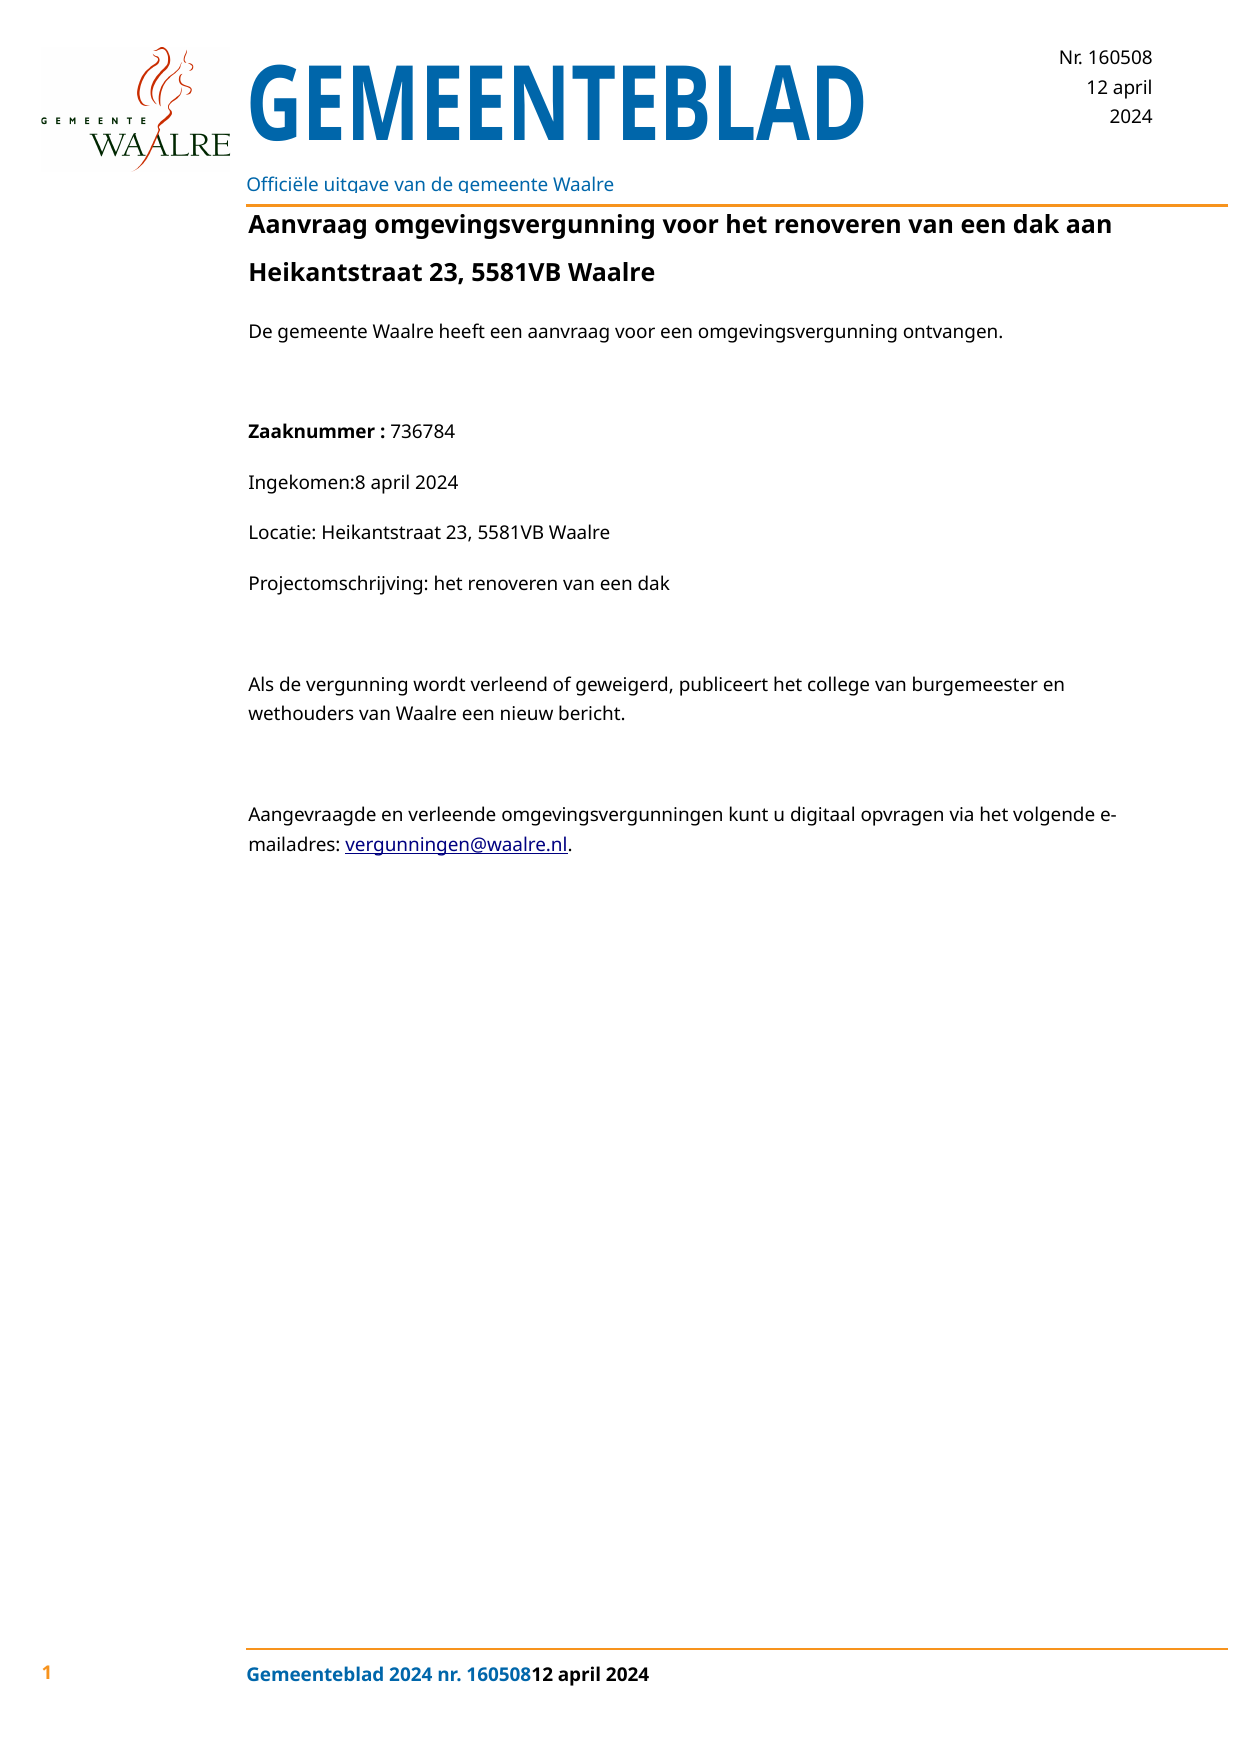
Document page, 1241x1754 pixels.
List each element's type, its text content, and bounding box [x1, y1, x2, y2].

picture [41, 47, 231, 172]
text Aanvraag omgevingsvergunning voor het renoveren van een dak aan Heikantstraat 23, 5581VB Waalre [248, 207, 1152, 288]
text Als de vergunning wordt verleend of geweigerd, publiceert het college van burgemeester en wethouders van Waalre een nieuw bericht. [248, 671, 1152, 726]
text Zaaknummer : 736784 [248, 419, 1152, 444]
text Projectomschrijving: het renoveren van een dak [248, 570, 1152, 596]
text Ingekomen:8 april 2024 [248, 469, 1152, 495]
text De gemeente Waalre heeft een aanvraag voor een omgevingsvergunning ontvangen. [248, 318, 1152, 344]
text Locatie: Heikantstraat 23, 5581VB Waalre [248, 519, 1152, 545]
text Aangevraagde en verleende omgevingsvergunningen kunt u digitaal opvragen via het volgende e-mailadres: vergunningen@waalre.nl. [248, 801, 1152, 857]
